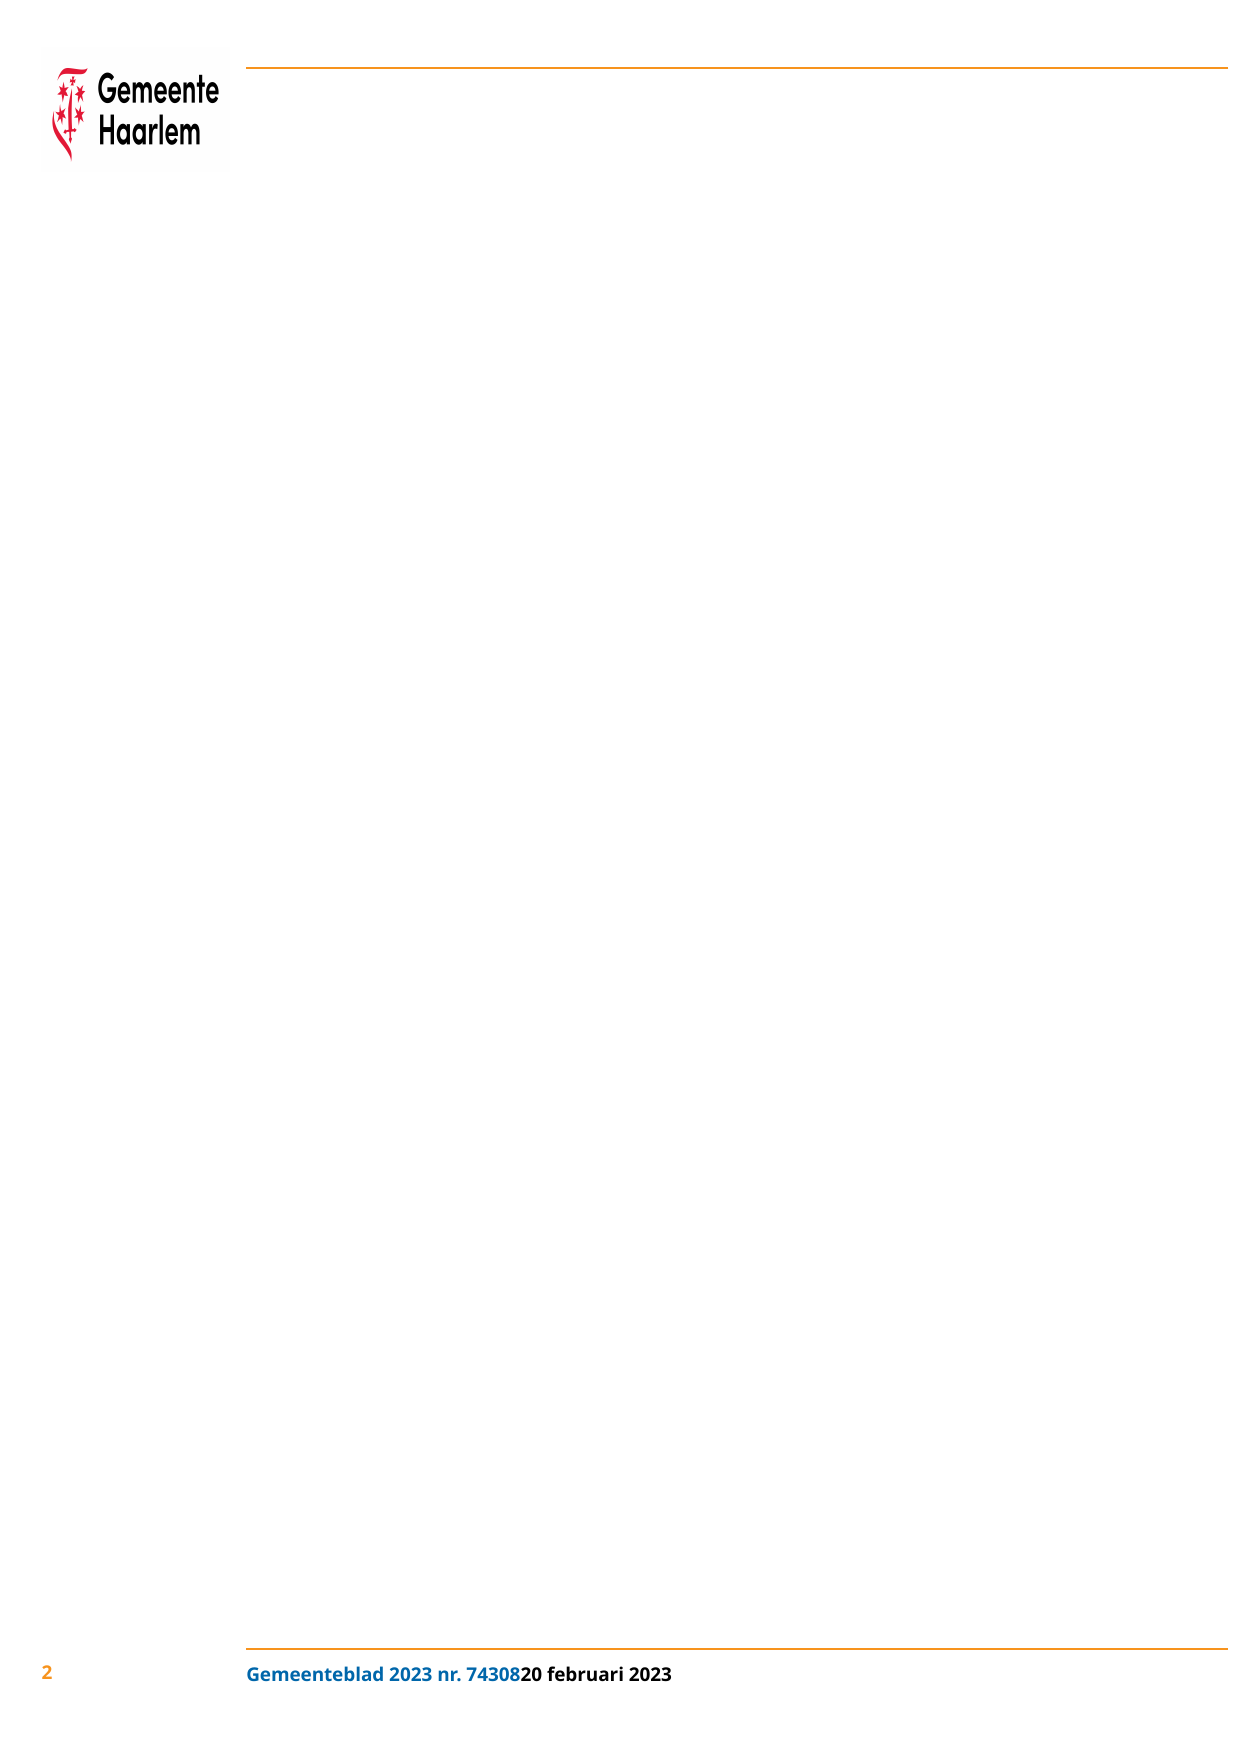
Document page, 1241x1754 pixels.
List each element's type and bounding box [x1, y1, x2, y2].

picture [41, 47, 231, 172]
